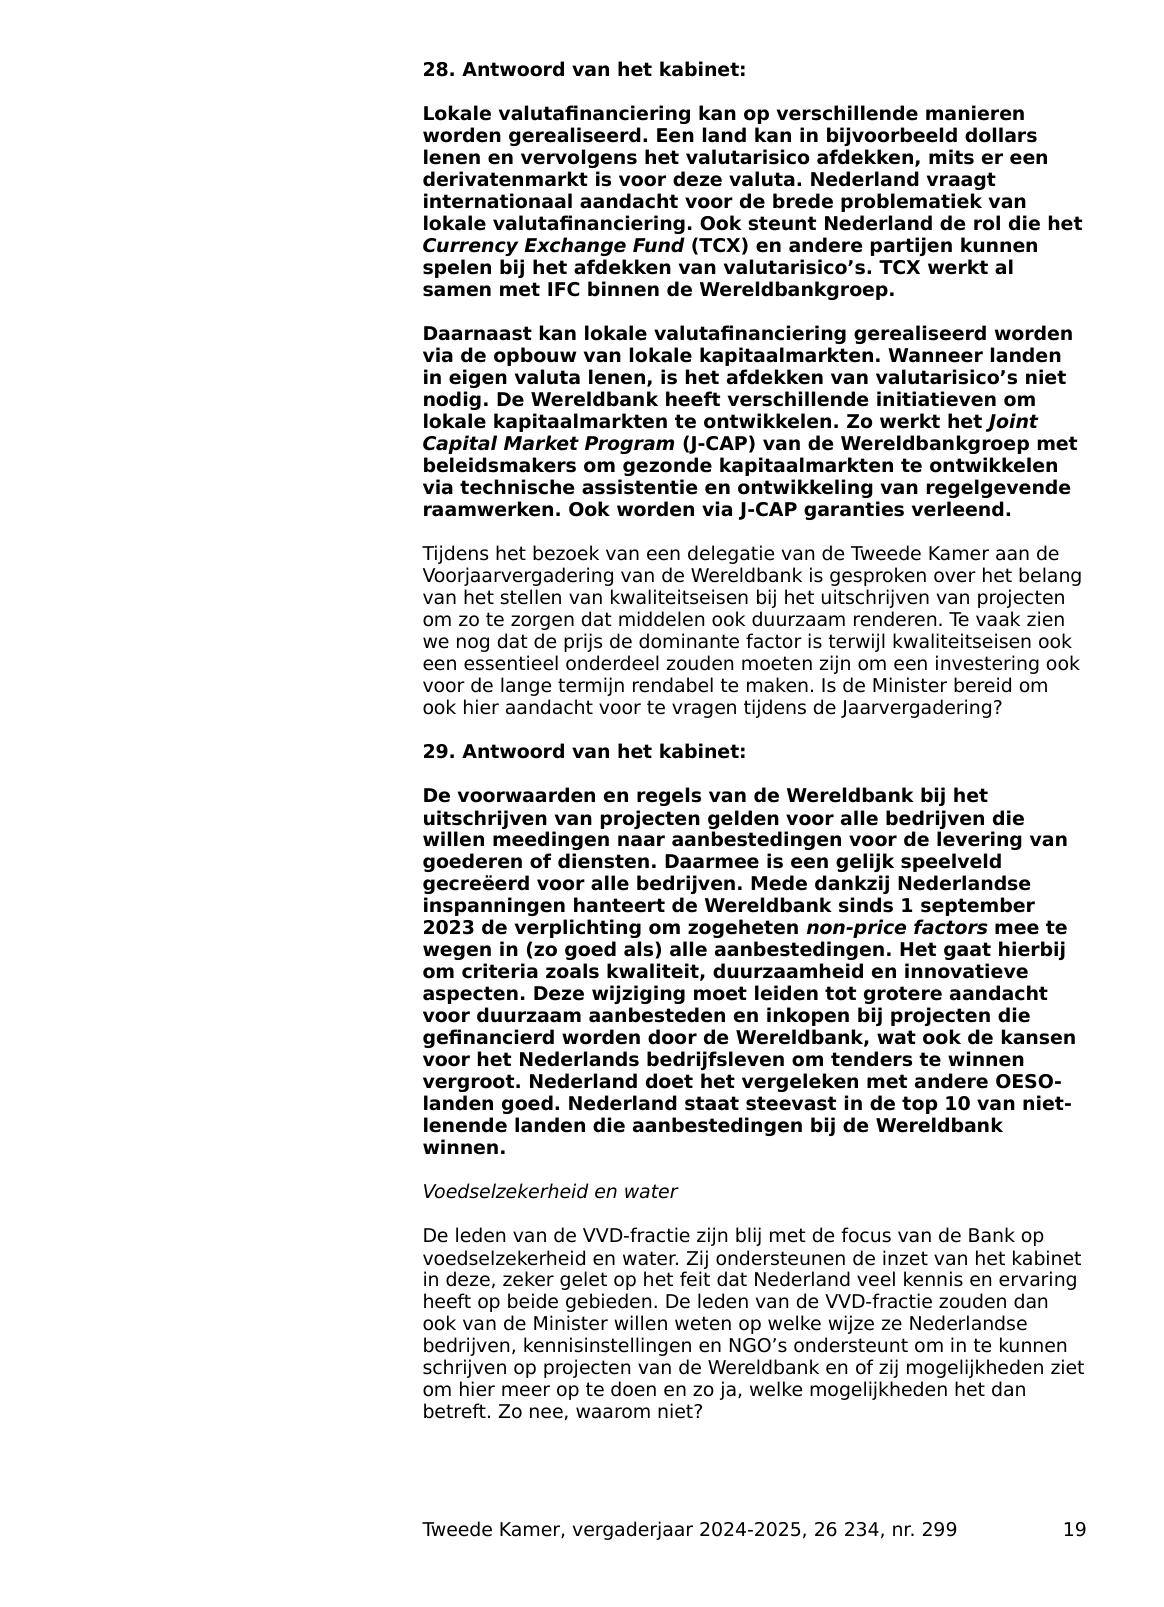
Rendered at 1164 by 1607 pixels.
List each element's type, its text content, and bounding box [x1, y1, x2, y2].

text Tijdens het bezoek van een delegatie van de Tweede Kamer aan de Voorjaarvergadering van de Wereldbank is gesproken over het belang van het stellen van kwaliteitseisen bij het uitschrijven van projecten om zo te zorgen dat middelen ook duurzaam renderen. Te vaak zien we nog dat de prijs de dominante factor is terwijl kwaliteitseisen ook een essentieel onderdeel zouden moeten zijn om een investering ook voor de lange termijn rendabel te maken. Is de Minister bereid om ook hier aandacht voor te vragen tijdens de Jaarvergadering? [422, 543, 1087, 719]
subtitle Voedselzekerheid en water [422, 1181, 1087, 1203]
text Lokale valutafinanciering kan op verschillende manieren worden gerealiseerd. Een land kan in bijvoorbeeld dollars lenen en vervolgens het valutarisico afdekken, mits er een derivatenmarkt is voor deze valuta. Nederland vraagt internationaal aandacht voor de brede problematiek van lokale valutafinanciering. Ook steunt Nederland de rol die het Currency Exchange Fund (TCX) en andere partijen kunnen spelen bij het afdekken van valutarisico’s. TCX werkt al samen met IFC binnen de Wereldbankgroep. [422, 103, 1087, 301]
text Daarnaast kan lokale valutafinanciering gerealiseerd worden via de opbouw van lokale kapitaalmarkten. Wanneer landen in eigen valuta lenen, is het afdekken van valutarisico’s niet nodig. De Wereldbank heeft verschillende initiatieven om lokale kapitaalmarkten te ontwikkelen. Zo werkt het Joint Capital Market Program (J-CAP) van de Wereldbankgroep met beleidsmakers om gezonde kapitaalmarkten te ontwikkelen via technische assistentie en ontwikkeling van regelgevende raamwerken. Ook worden via J-CAP garanties verleend. [422, 323, 1087, 521]
text De voorwaarden en regels van de Wereldbank bij het uitschrijven van projecten gelden voor alle bedrijven die willen meedingen naar aanbestedingen voor de levering van goederen of diensten. Daarmee is een gelijk speelveld gecreëerd voor alle bedrijven. Mede dankzij Nederlandse inspanningen hanteert de Wereldbank sinds 1 september 2023 de verplichting om zogeheten non-price factors mee te wegen in (zo goed als) alle aanbestedingen. Het gaat hierbij om criteria zoals kwaliteit, duurzaamheid en innovatieve aspecten. Deze wijziging moet leiden tot grotere aandacht voor duurzaam aanbesteden en inkopen bij projecten die gefinancierd worden door de Wereldbank, wat ook de kansen voor het Nederlands bedrijfsleven om tenders te winnen vergroot. Nederland doet het vergeleken met andere OESO-landen goed. Nederland staat steevast in de top 10 van niet-lenende landen die aanbestedingen bij de Wereldbank winnen. [422, 785, 1087, 1159]
subtitle 29. Antwoord van het kabinet: [422, 741, 1087, 763]
text De leden van de VVD-fractie zijn blij met de focus van de Bank op voedselzekerheid en water. Zij ondersteunen de inzet van het kabinet in deze, zeker gelet op het feit dat Nederland veel kennis en ervaring heeft op beide gebieden. De leden van de VVD-fractie zouden dan ook van de Minister willen weten op welke wijze ze Nederlandse bedrijven, kennisinstellingen en NGO’s ondersteunt om in te kunnen schrijven op projecten van de Wereldbank en of zij mogelijkheden ziet om hier meer op te doen en zo ja, welke mogelijkheden het dan betreft. Zo nee, waarom niet? [422, 1225, 1087, 1423]
subtitle 28. Antwoord van het kabinet: [422, 59, 1087, 81]
